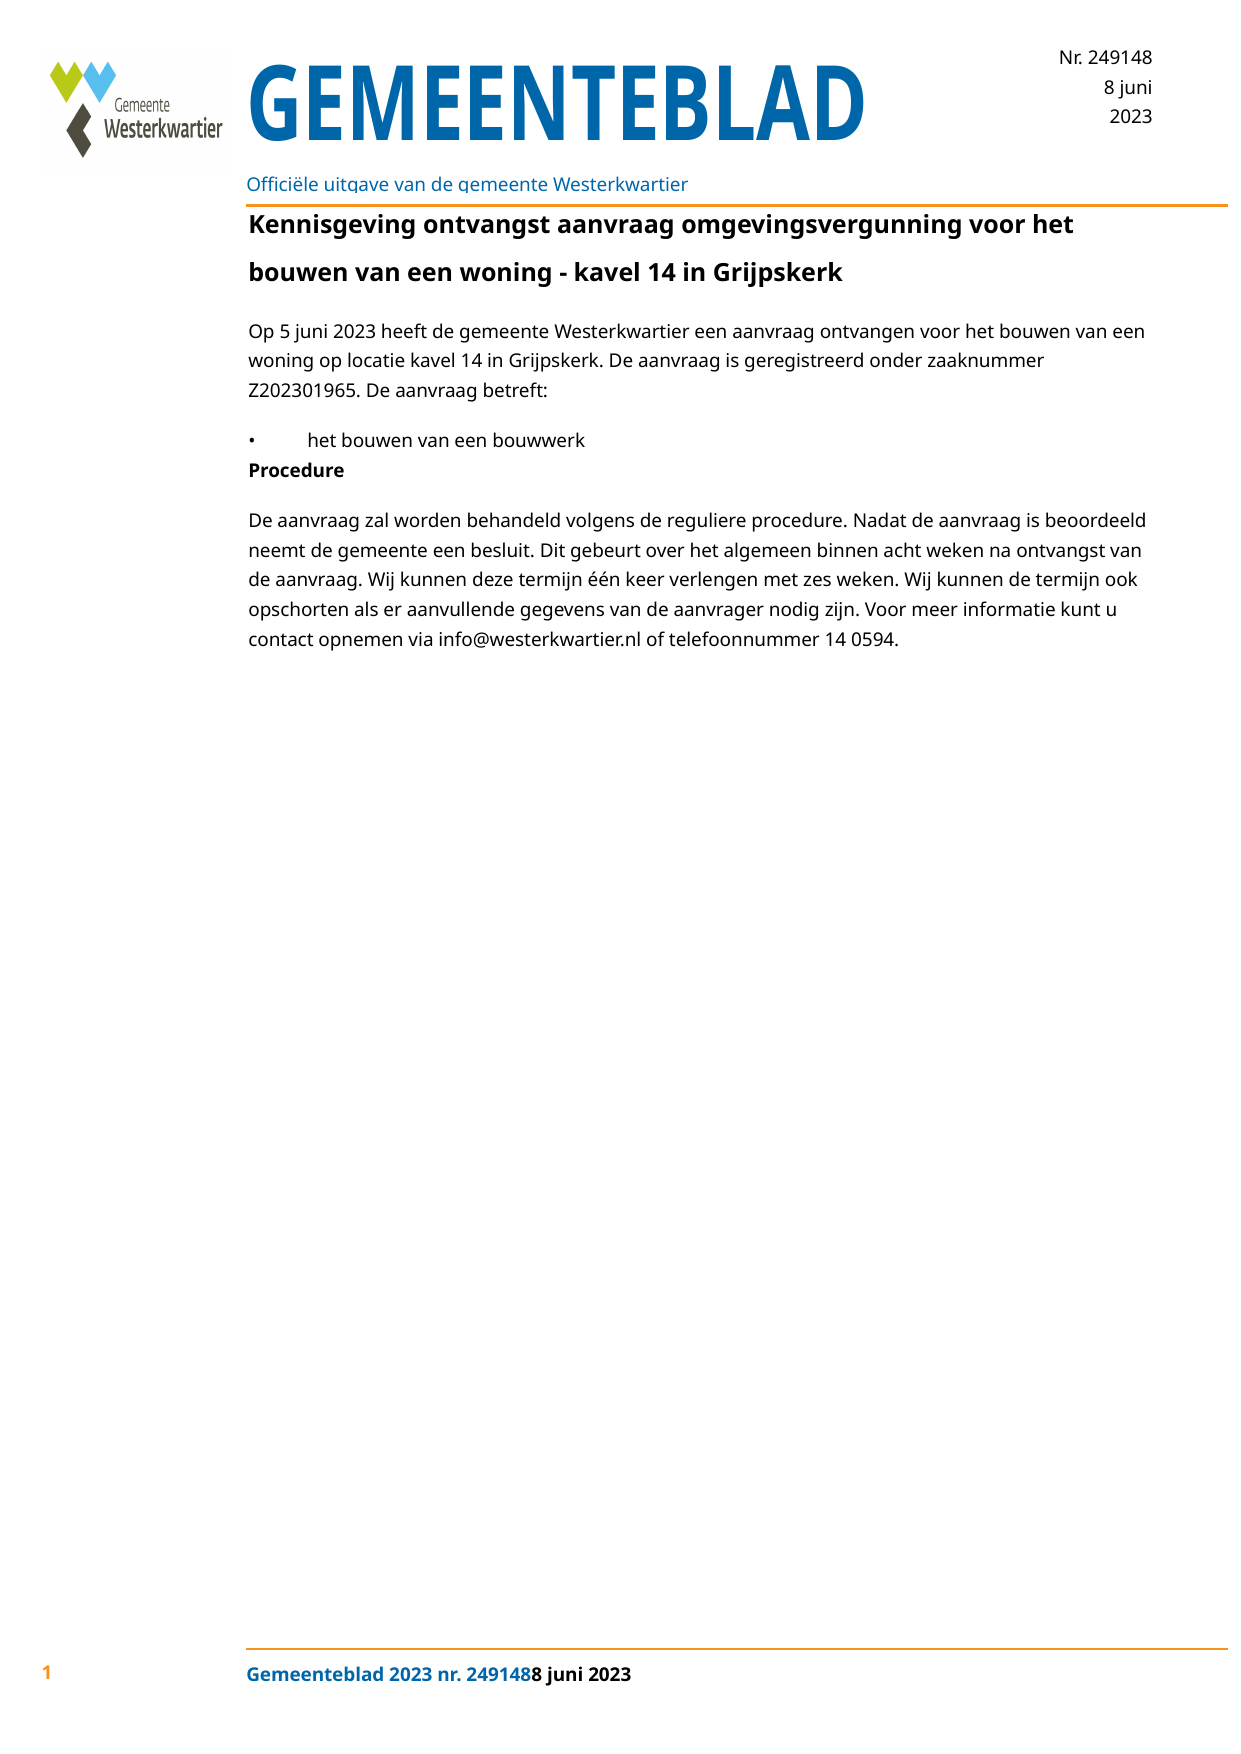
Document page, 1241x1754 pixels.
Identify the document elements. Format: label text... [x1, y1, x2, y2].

text Op 5 juni 2023 heeft de gemeente Westerkwartier een aanvraag ontvangen voor het bouwen van een woning op locatie kavel 14 in Grijpskerk. De aanvraag is geregistreerd onder zaaknummer Z202301965. De aanvraag betreft: [248, 318, 1152, 403]
list het bouwen van een bouwwerk [248, 427, 1152, 453]
picture [41, 47, 231, 172]
text De aanvraag zal worden behandeld volgens de reguliere procedure. Nadat de aanvraag is beoordeeld neemt de gemeente een besluit. Dit gebeurt over het algemeen binnen acht weken na ontvangst van de aanvraag. Wij kunnen deze termijn één keer verlengen met zes weken. Wij kunnen de termijn ook opschorten als er aanvullende gegevens van de aanvrager nodig zijn. Voor meer informatie kunt u contact opnemen via info@westerkwartier.nl of telefoonnummer 14 0594. [248, 507, 1152, 652]
text Procedure [248, 457, 1152, 483]
text Kennisgeving ontvangst aanvraag omgevingsvergunning voor het bouwen van een woning - kavel 14 in Grijpskerk [248, 207, 1152, 288]
